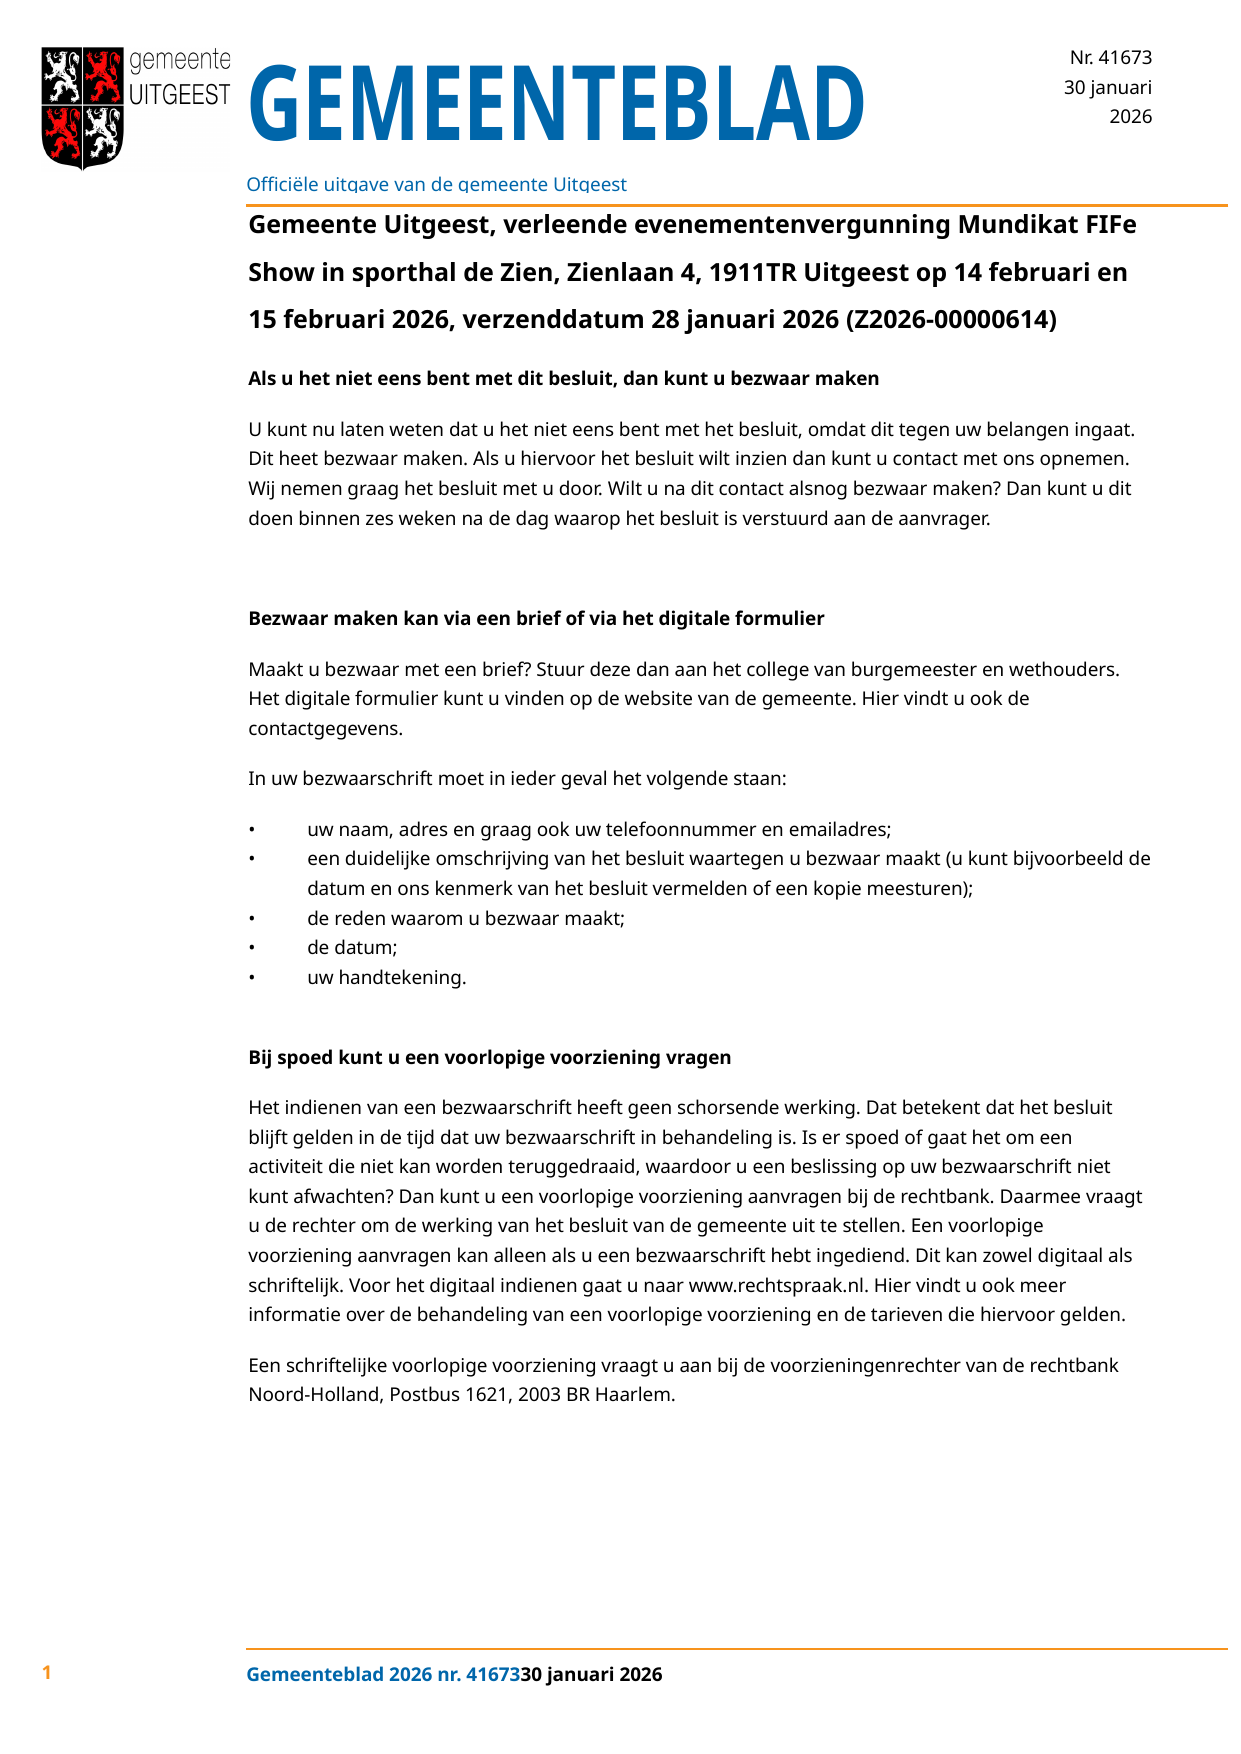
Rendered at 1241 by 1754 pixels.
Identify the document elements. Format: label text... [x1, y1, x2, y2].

text Gemeente Uitgeest, verleende evenementenvergunning Mundikat FIFe Show in sporthal de Zien, Zienlaan 4, 1911TR Uitgeest op 14 februari en 15 februari 2026, verzenddatum 28 januari 2026 (Z2026-00000614) [248, 207, 1152, 336]
text Een schriftelijke voorlopige voorziening vraagt u aan bij de voorzieningenrechter van de rechtbank Noord-Holland, Postbus 1621, 2003 BR Haarlem. [248, 1352, 1152, 1407]
list de reden waarom u bezwaar maakt; [248, 905, 1152, 930]
list een duidelijke omschrijving van het besluit waartegen u bezwaar maakt (u kunt bijvoorbeeld de datum en ons kenmerk van het besluit vermelden of een kopie meesturen); [248, 846, 1152, 901]
text Het indienen van een bezwaarschrift heeft geen schorsende werking. Dat betekent dat het besluit blijft gelden in de tijd dat uw bezwaarschrift in behandeling is. Is er spoed of gaat het om een activiteit die niet kan worden teruggedraaid, waardoor u een beslissing op uw bezwaarschrift niet kunt afwachten? Dan kunt u een voorlopige voorziening aanvragen bij de rechtbank. Daarmee vraagt u de rechter om de werking van het besluit van de gemeente uit te stellen. Een voorlopige voorziening aanvragen kan alleen als u een bezwaarschrift hebt ingediend. Dit kan zowel digitaal als schriftelijk. Voor het digitaal indienen gaat u naar www.rechtspraak.nl. Hier vindt u ook meer informatie over de behandeling van een voorlopige voorziening en de tarieven die hiervoor gelden. [248, 1094, 1152, 1327]
list de datum; [248, 934, 1152, 960]
list uw handtekening. [248, 964, 1152, 989]
text Bezwaar maken kan via een brief of via het digitale formulier [248, 606, 1152, 631]
text Bij spoed kunt u een voorlopige voorziening vragen [248, 1044, 1152, 1069]
text U kunt nu laten weten dat u het niet eens bent met het besluit, omdat dit tegen uw belangen ingaat. Dit heet bezwaar maken. Als u hiervoor het besluit wilt inzien dan kunt u contact met ons opnemen. Wij nemen graag het besluit met u door. Wilt u na dit contact alsnog bezwaar maken? Dan kunt u dit doen binnen zes weken na de dag waarop het besluit is verstuurd aan de aanvrager. [248, 416, 1152, 530]
text Maakt u bezwaar met een brief? Stuur deze dan aan het college van burgemeester en wethouders. Het digitale formulier kunt u vinden op de website van de gemeente. Hier vindt u ook de contactgegevens. [248, 656, 1152, 741]
text Als u het niet eens bent met dit besluit, dan kunt u bezwaar maken [248, 366, 1152, 391]
list uw naam, adres en graag ook uw telefoonnummer en emailadres; [248, 816, 1152, 842]
text In uw bezwaarschrift moet in ieder geval het volgende staan: [248, 766, 1152, 791]
picture [41, 47, 231, 172]
